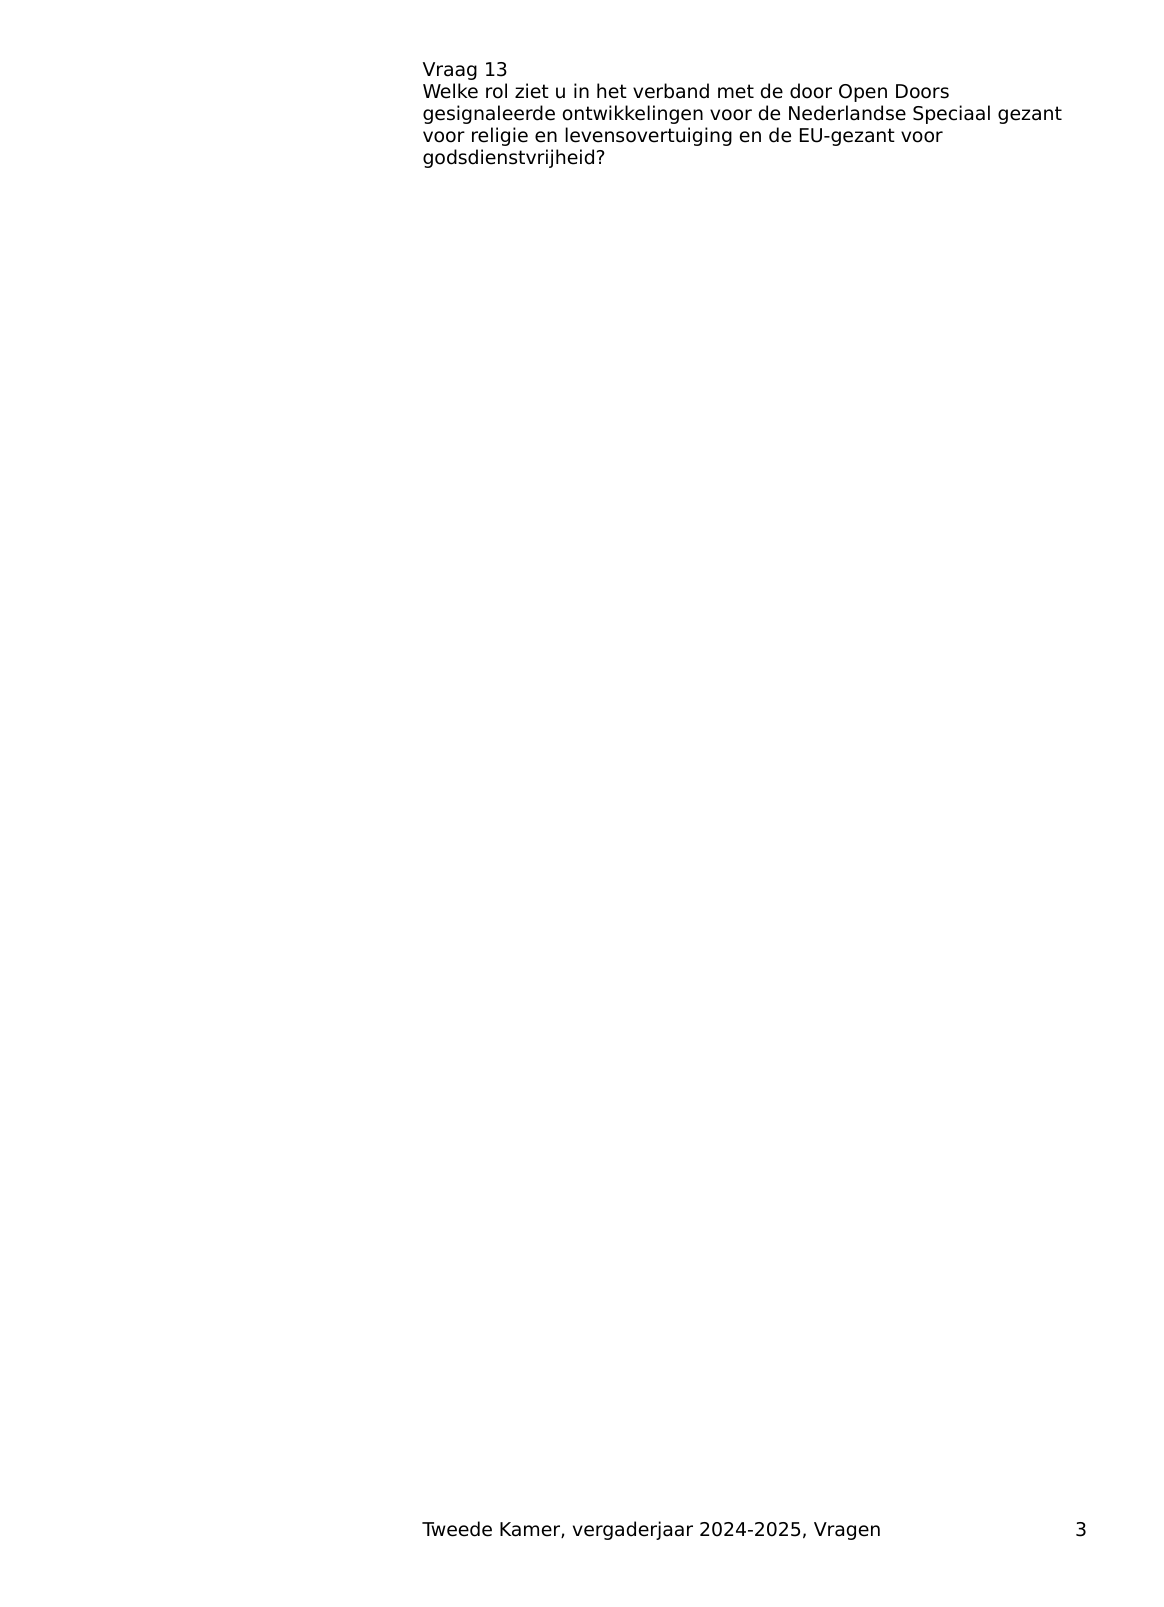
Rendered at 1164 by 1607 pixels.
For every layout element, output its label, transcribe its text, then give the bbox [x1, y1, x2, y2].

text Welke rol ziet u in het verband met de door Open Doors gesignaleerde ontwikkelingen voor de Nederlandse Speciaal gezant voor religie en levensovertuiging en de EU-gezant voor godsdienstvrijheid? [422, 81, 1087, 169]
text Vraag 13 [422, 59, 1087, 81]
